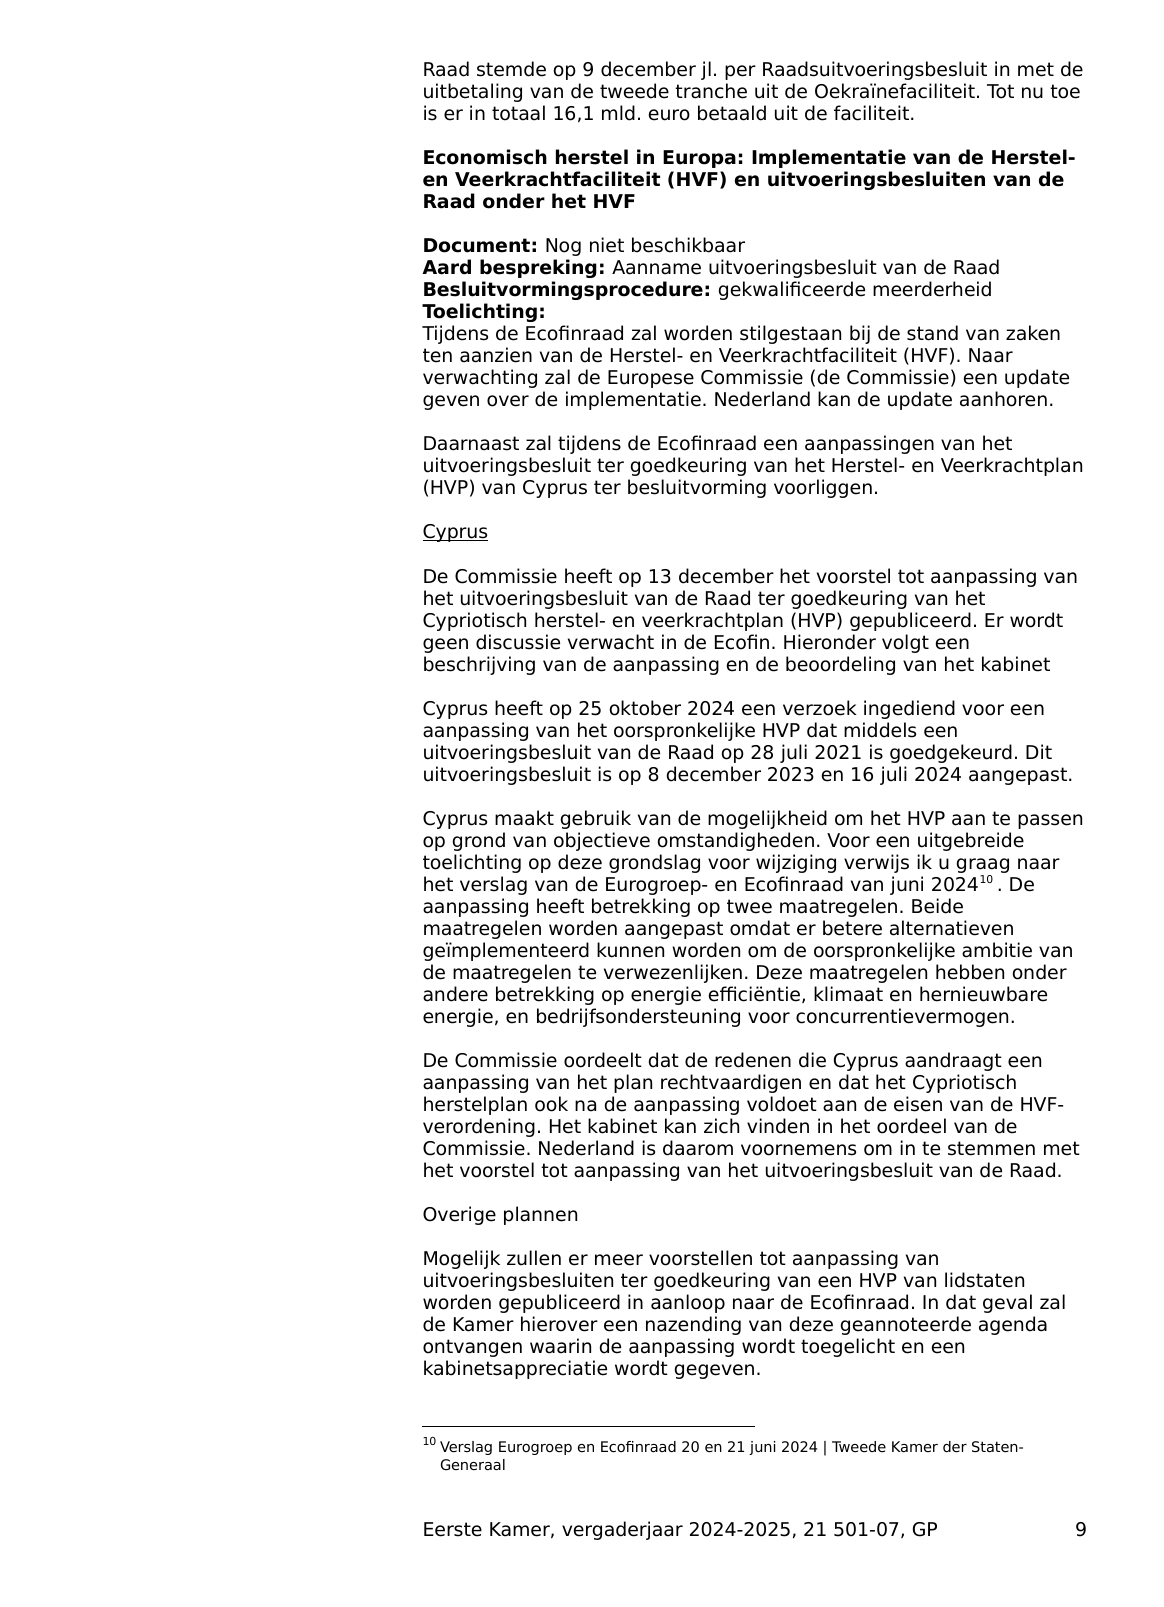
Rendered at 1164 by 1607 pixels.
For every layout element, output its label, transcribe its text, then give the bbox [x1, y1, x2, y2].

text Mogelijk zullen er meer voorstellen tot aanpassing van uitvoeringsbesluiten ter goedkeuring van een HVP van lidstaten worden gepubliceerd in aanloop naar de Ecofinraad. In dat geval zal de Kamer hierover een nazending van deze geannoteerde agenda ontvangen waarin de aanpassing wordt toegelicht en een kabinetsappreciatie wordt gegeven. [422, 1248, 1087, 1380]
text Aard bespreking: Aanname uitvoeringsbesluit van de Raad [422, 257, 1087, 279]
text Daarnaast zal tijdens de Ecofinraad een aanpassingen van het uitvoeringsbesluit ter goedkeuring van het Herstel- en Veerkrachtplan (HVP) van Cyprus ter besluitvorming voorliggen. [422, 433, 1087, 499]
subtitle Overige plannen [422, 1204, 1087, 1226]
text De Commissie oordeelt dat de redenen die Cyprus aandraagt een aanpassing van het plan rechtvaardigen en dat het Cypriotisch herstelplan ook na de aanpassing voldoet aan de eisen van de HVF-verordening. Het kabinet kan zich vinden in het oordeel van de Commissie. Nederland is daarom voornemens om in te stemmen met het voorstel tot aanpassing van het uitvoeringsbesluit van de Raad. [422, 1050, 1087, 1182]
subtitle Economisch herstel in Europa: Implementatie van de Herstel- en Veerkrachtfaciliteit (HVF) en uitvoeringsbesluiten van de Raad onder het HVF [422, 147, 1087, 213]
text Document: Nog niet beschikbaar [422, 235, 1087, 257]
text Cyprus maakt gebruik van de mogelijkheid om het HVP aan te passen op grond van objectieve omstandigheden. Voor een uitgebreide toelichting op deze grondslag voor wijziging verwijs ik u graag naar het verslag van de Eurogroep- en Ecofinraad van juni 2024. De aanpassing heeft betrekking op twee maatregelen. Beide maatregelen worden aangepast omdat er betere alternatieven geïmplementeerd kunnen worden om de oorspronkelijke ambitie van de maatregelen te verwezenlijken. Deze maatregelen hebben onder andere betrekking op energie efficiëntie, klimaat en hernieuwbare energie, en bedrijfsondersteuning voor concurrentievermogen. [422, 808, 1087, 1028]
subtitle Cyprus [422, 521, 1087, 543]
text Tijdens de Ecofinraad zal worden stilgestaan bij de stand van zaken ten aanzien van de Herstel- en Veerkrachtfaciliteit (HVF). Naar verwachting zal de Europese Commissie (de Commissie) een update geven over de implementatie. Nederland kan de update aanhoren. [422, 323, 1087, 411]
text Toelichting: [422, 301, 1087, 323]
text De Commissie heeft op 13 december het voorstel tot aanpassing van het uitvoeringsbesluit van de Raad ter goedkeuring van het Cypriotisch herstel- en veerkrachtplan (HVP) gepubliceerd. Er wordt geen discussie verwacht in de Ecofin. Hieronder volgt een beschrijving van de aanpassing en de beoordeling van het kabinet [422, 566, 1087, 676]
text Besluitvormingsprocedure: gekwalificeerde meerderheid [422, 279, 1087, 301]
text Raad stemde op 9 december jl. per Raadsuitvoeringsbesluit in met de uitbetaling van de tweede tranche uit de Oekraïnefaciliteit. Tot nu toe is er in totaal 16,1 mld. euro betaald uit de faciliteit. [422, 59, 1087, 125]
text Verslag Eurogroep en Ecofinraad 20 en 21 juni 2024 | Tweede Kamer der Staten-Generaal [422, 1435, 1087, 1474]
text Cyprus heeft op 25 oktober 2024 een verzoek ingediend voor een aanpassing van het oorspronkelijke HVP dat middels een uitvoeringsbesluit van de Raad op 28 juli 2021 is goedgekeurd. Dit uitvoeringsbesluit is op 8 december 2023 en 16 juli 2024 aangepast. [422, 698, 1087, 786]
